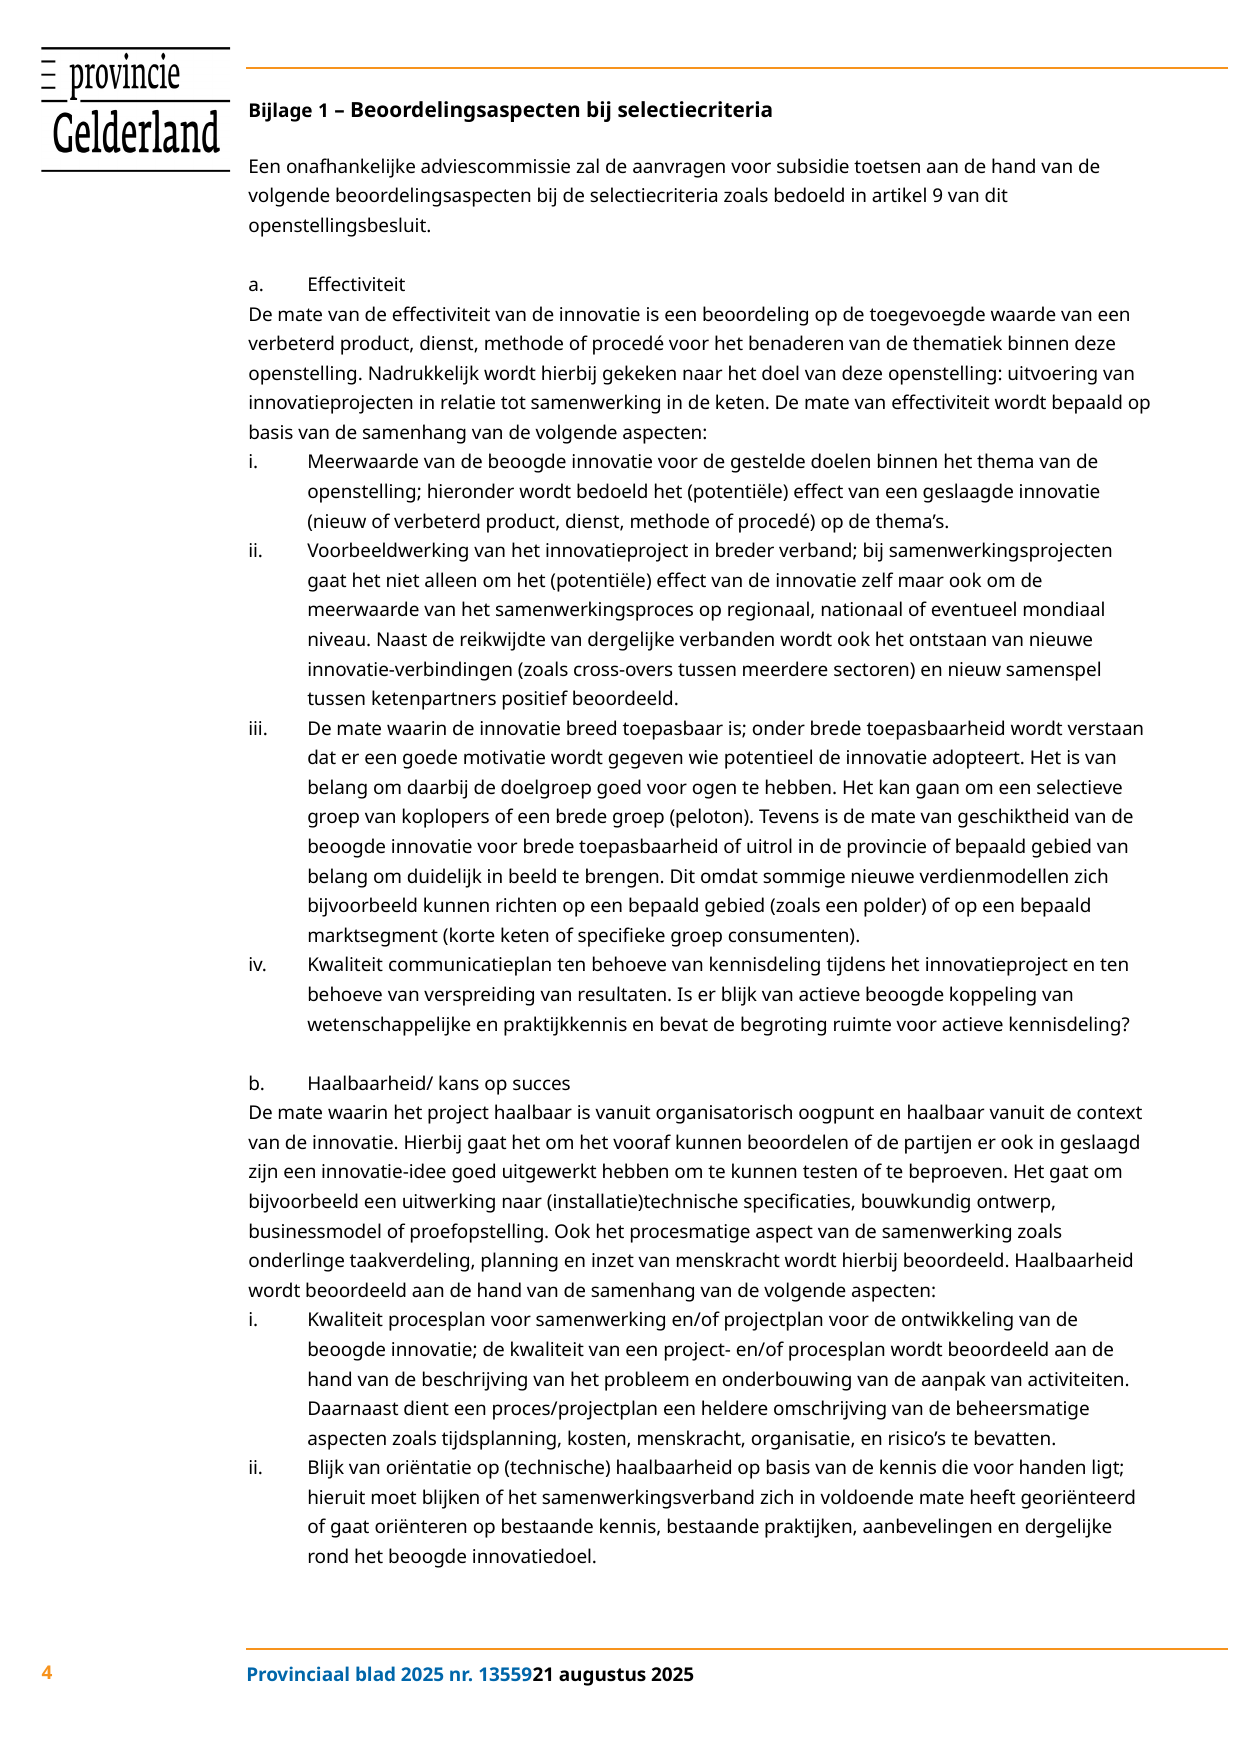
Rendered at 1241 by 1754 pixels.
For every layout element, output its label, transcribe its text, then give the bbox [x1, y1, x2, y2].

list Haalbaarheid/ kans op succes [248, 1070, 1152, 1096]
text De mate van de effectiviteit van de innovatie is een beoordeling op de toegevoegde waarde van een verbeterd product, dienst, methode of procedé voor het benaderen van de thematiek binnen deze openstelling. Nadrukkelijk wordt hierbij gekeken naar het doel van deze openstelling: uitvoering van innovatieprojecten in relatie tot samenwerking in de keten. De mate van effectiviteit wordt bepaald op basis van de samenhang van de volgende aspecten: [248, 301, 1152, 445]
list Kwaliteit communicatieplan ten behoeve van kennisdeling tijdens het innovatieproject en ten behoeve van verspreiding van resultaten. Is er blijk van actieve beoogde koppeling van wetenschappelijke en praktijkkennis en bevat de begroting ruimte voor actieve kennisdeling? [248, 952, 1152, 1037]
text Een onafhankelijke adviescommissie zal de aanvragen voor subsidie toetsen aan de hand van de volgende beoordelingsaspecten bij de selectiecriteria zoals bedoeld in artikel 9 van dit openstellingsbesluit. [248, 153, 1152, 238]
list Meerwaarde van de beoogde innovatie voor de gestelde doelen binnen het thema van de openstelling; hieronder wordt bedoeld het (potentiële) effect van een geslaagde innovatie (nieuw of verbeterd product, dienst, methode of procedé) op de thema’s. [248, 449, 1152, 534]
list De mate waarin de innovatie breed toepasbaar is; onder brede toepasbaarheid wordt verstaan dat er een goede motivatie wordt gegeven wie potentieel de innovatie adopteert. Het is van belang om daarbij de doelgroep goed voor ogen te hebben. Het kan gaan om een selectieve groep van koplopers of een brede groep (peloton). Tevens is de mate van geschiktheid van de beoogde innovatie voor brede toepasbaarheid of uitrol in de provincie of bepaald gebied van belang om duidelijk in beeld te brengen. Dit omdat sommige nieuwe verdienmodellen zich bijvoorbeeld kunnen richten op een bepaald gebied (zoals een polder) of op een bepaald marktsegment (korte keten of specifieke groep consumenten). [248, 715, 1152, 948]
list Blijk van oriëntatie op (technische) haalbaarheid op basis van de kennis die voor handen ligt; hieruit moet blijken of het samenwerkingsverband zich in voldoende mate heeft georiënteerd of gaat oriënteren op bestaande kennis, bestaande praktijken, aanbevelingen en dergelijke rond het beoogde innovatiedoel. [248, 1454, 1152, 1569]
list Voorbeeldwerking van het innovatieproject in breder verband; bij samenwerkingsprojecten gaat het niet alleen om het (potentiële) effect van de innovatie zelf maar ook om de meerwaarde van het samenwerkingsproces op regionaal, nationaal of eventueel mondiaal niveau. Naast de reikwijdte van dergelijke verbanden wordt ook het ontstaan van nieuwe innovatie-verbindingen (zoals cross-overs tussen meerdere sectoren) en nieuw samenspel tussen ketenpartners positief beoordeeld. [248, 537, 1152, 711]
picture [41, 47, 231, 172]
list Kwaliteit procesplan voor samenwerking en/of projectplan voor de ontwikkeling van de beoogde innovatie; de kwaliteit van een project- en/of procesplan wordt beoordeeld aan de hand van de beschrijving van het probleem en onderbouwing van de aanpak van activiteiten. Daarnaast dient een proces/projectplan een heldere omschrijving van de beheersmatige aspecten zoals tijdsplanning, kosten, menskracht, organisatie, en risico’s te bevatten. [248, 1307, 1152, 1451]
list Effectiviteit [248, 271, 1152, 297]
text De mate waarin het project haalbaar is vanuit organisatorisch oogpunt en haalbaar vanuit de context van de innovatie. Hierbij gaat het om het vooraf kunnen beoordelen of de partijen er ook in geslaagd zijn een innovatie-idee goed uitgewerkt hebben om te kunnen testen of te beproeven. Het gaat om bijvoorbeeld een uitwerking naar (installatie)technische specificaties, bouwkundig ontwerp, businessmodel of proefopstelling. Ook het procesmatige aspect van de samenwerking zoals onderlinge taakverdeling, planning en inzet van menskracht wordt hierbij beoordeeld. Haalbaarheid wordt beoordeeld aan de hand van de samenhang van de volgende aspecten: [248, 1099, 1152, 1303]
text Bijlage 1 – Beoordelingsaspecten bij selectiecriteria [248, 95, 1152, 123]
